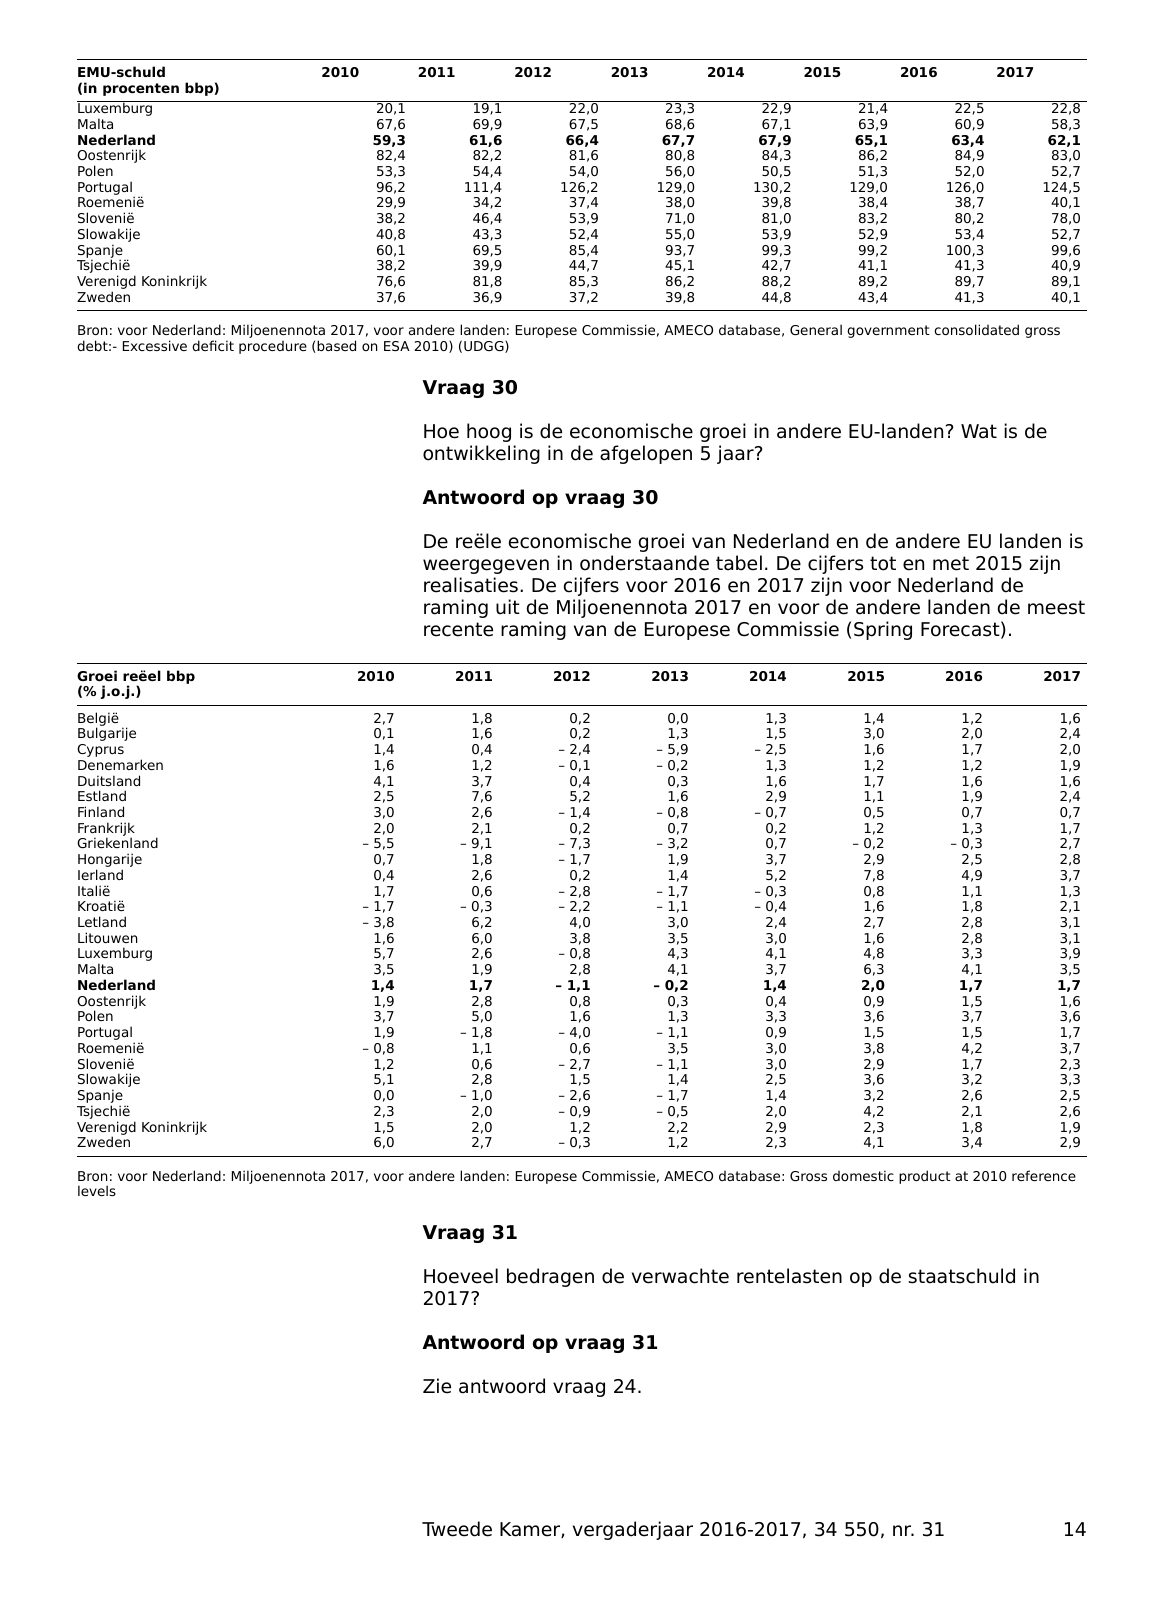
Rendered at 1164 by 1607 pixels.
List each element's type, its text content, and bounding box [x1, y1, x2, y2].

table_cell 52,7 [990, 164, 1087, 179]
table_cell – 2,7 [499, 1056, 596, 1072]
table_cell 3,2 [891, 1072, 988, 1088]
table_cell – 3,8 [303, 915, 400, 931]
table_cell 1,8 [891, 899, 988, 915]
table_cell 52,0 [894, 164, 990, 179]
table_cell Slovenië [77, 1056, 302, 1072]
subtitle Vraag 31 [422, 1222, 1087, 1244]
table_cell 124,5 [990, 180, 1087, 195]
table_cell 1,6 [303, 931, 400, 946]
table_cell – 1,8 [400, 1025, 498, 1041]
table_cell 1,4 [793, 706, 891, 726]
table_cell Malta [77, 962, 302, 978]
table_cell 2,1 [891, 1104, 988, 1119]
table_header 2016 [891, 664, 988, 705]
table_cell 1,7 [400, 978, 498, 993]
table_cell Bron: voor Nederland: Miljoenennota 2017, voor andere landen: Europese Commissie, AMECO database, General government consolidated gross debt:- Excessive deficit procedure (based on ESA 2010) (UDGG) [77, 311, 1087, 354]
table_cell 3,7 [695, 962, 792, 978]
table_cell – 2,4 [499, 742, 596, 758]
table_cell 83,2 [798, 211, 894, 227]
table_cell 3,7 [303, 1009, 400, 1025]
table_cell 2,0 [891, 726, 988, 742]
table_cell 1,6 [793, 931, 891, 946]
table_cell 66,4 [508, 133, 604, 148]
table_cell 3,3 [891, 946, 988, 962]
table_cell 1,5 [499, 1072, 596, 1088]
table_cell 1,3 [891, 821, 988, 836]
subtitle Antwoord op vraag 31 [422, 1332, 1087, 1354]
table_cell 1,9 [596, 852, 694, 868]
table_cell 3,2 [793, 1088, 891, 1104]
table_cell Malta [77, 117, 315, 132]
table_cell 2,5 [303, 789, 400, 805]
table_cell 111,4 [412, 180, 508, 195]
table_cell Nederland [77, 978, 302, 993]
table_cell 3,0 [793, 726, 891, 742]
table_header EMU-schuld (in procenten bbp) [77, 60, 315, 101]
table_cell 86,2 [605, 274, 701, 290]
table_cell Roemenië [77, 195, 315, 211]
table_cell Zweden [77, 1135, 302, 1156]
table_cell 2,4 [989, 789, 1087, 805]
table_cell – 1,7 [596, 1088, 694, 1104]
table_header 2012 [508, 60, 604, 101]
table_cell 1,1 [793, 789, 891, 805]
table_cell – 0,3 [891, 836, 988, 852]
table_cell 2,5 [891, 852, 988, 868]
table_cell – 0,8 [499, 946, 596, 962]
table_cell 2,2 [596, 1119, 694, 1135]
table_cell 60,9 [894, 117, 990, 132]
table_cell 21,4 [798, 102, 894, 117]
table_cell 2,9 [695, 789, 792, 805]
table_cell Denemarken [77, 758, 302, 773]
table_cell 2,9 [793, 1056, 891, 1072]
table_cell Bulgarije [77, 726, 302, 742]
table_cell – 9,1 [400, 836, 498, 852]
table_cell 3,0 [695, 931, 792, 946]
table_cell 41,3 [894, 258, 990, 274]
table_cell 22,9 [701, 102, 797, 117]
table_cell 40,1 [990, 290, 1087, 310]
table_cell Cyprus [77, 742, 302, 758]
table_cell – 0,7 [695, 805, 792, 821]
table_cell 67,6 [315, 117, 412, 132]
table_cell 38,0 [605, 195, 701, 211]
table_cell 99,6 [990, 243, 1087, 258]
table_cell 59,3 [315, 133, 412, 148]
table_cell 0,8 [793, 884, 891, 899]
table_cell 2,0 [400, 1119, 498, 1135]
table_header 2013 [605, 60, 701, 101]
table_cell 51,3 [798, 164, 894, 179]
table_cell 3,5 [596, 1041, 694, 1056]
table_cell 4,1 [303, 773, 400, 789]
table_cell Estland [77, 789, 302, 805]
table_cell 1,6 [499, 1009, 596, 1025]
table_cell 0,3 [596, 994, 694, 1009]
table_cell 2,1 [400, 821, 498, 836]
table_cell 1,6 [596, 789, 694, 805]
table_cell 84,3 [701, 148, 797, 164]
table_cell 41,1 [798, 258, 894, 274]
table_cell 2,0 [793, 978, 891, 993]
table_cell 3,7 [989, 1041, 1087, 1056]
table_cell 2,3 [695, 1135, 792, 1156]
table_cell 40,8 [315, 227, 412, 242]
table_cell 3,7 [989, 868, 1087, 883]
table_cell 1,7 [793, 773, 891, 789]
table_cell – 2,6 [499, 1088, 596, 1104]
table_cell 68,6 [605, 117, 701, 132]
table_cell 2,6 [400, 868, 498, 883]
table_cell 22,0 [508, 102, 604, 117]
table_cell 1,7 [989, 1025, 1087, 1041]
table_cell 85,3 [508, 274, 604, 290]
table_cell 42,7 [701, 258, 797, 274]
table_cell 1,3 [989, 884, 1087, 899]
table_cell 4,1 [793, 1135, 891, 1156]
table_cell 1,6 [303, 758, 400, 773]
table_cell 3,9 [989, 946, 1087, 962]
table_cell 2,6 [400, 805, 498, 821]
table_cell 60,1 [315, 243, 412, 258]
table_cell 2,9 [989, 1135, 1087, 1156]
table_header 2015 [793, 664, 891, 705]
table_cell 53,9 [508, 211, 604, 227]
table_cell Verenigd Koninkrijk [77, 1119, 302, 1135]
table_cell 71,0 [605, 211, 701, 227]
table_cell 1,5 [303, 1119, 400, 1135]
table_cell 1,9 [400, 962, 498, 978]
table_cell Polen [77, 164, 315, 179]
table_cell 2,1 [989, 899, 1087, 915]
table_cell 2,0 [303, 821, 400, 836]
table_cell 3,8 [793, 1041, 891, 1056]
table_cell 54,0 [508, 164, 604, 179]
table_cell 1,2 [793, 758, 891, 773]
table_cell 0,6 [400, 1056, 498, 1072]
table_cell – 7,3 [499, 836, 596, 852]
table_cell 3,3 [695, 1009, 792, 1025]
table_cell – 2,5 [695, 742, 792, 758]
table_cell 2,6 [891, 1088, 988, 1104]
table_cell 81,8 [412, 274, 508, 290]
table_cell 99,3 [701, 243, 797, 258]
table_cell 3,0 [695, 1041, 792, 1056]
table_cell Litouwen [77, 931, 302, 946]
table_cell 2,7 [793, 915, 891, 931]
table_header Groei reëel bbp (% j.o.j.) [77, 664, 302, 705]
table_cell 1,2 [891, 758, 988, 773]
table_cell 1,7 [303, 884, 400, 899]
table_cell 38,2 [315, 211, 412, 227]
table_cell 83,0 [990, 148, 1087, 164]
table_cell Slowakije [77, 1072, 302, 1088]
table_cell 2,4 [695, 915, 792, 931]
table_cell 3,7 [400, 773, 498, 789]
table_cell 129,0 [798, 180, 894, 195]
table_cell 0,2 [499, 821, 596, 836]
table_header 2010 [303, 664, 400, 705]
table_cell 34,2 [412, 195, 508, 211]
table_cell 5,0 [400, 1009, 498, 1025]
table_cell 0,0 [303, 1088, 400, 1104]
table_cell 1,6 [989, 706, 1087, 726]
table_cell 7,6 [400, 789, 498, 805]
table_cell 0,4 [499, 773, 596, 789]
table_cell 2,9 [793, 852, 891, 868]
table_cell 40,1 [990, 195, 1087, 211]
table_cell 0,2 [499, 706, 596, 726]
table_cell – 1,4 [499, 805, 596, 821]
table_cell 3,6 [989, 1009, 1087, 1025]
table_cell 1,9 [303, 1025, 400, 1041]
table_cell 40,9 [990, 258, 1087, 274]
table_cell 2,8 [891, 915, 988, 931]
table_header 2014 [701, 60, 797, 101]
table_cell 0,7 [989, 805, 1087, 821]
table_cell 5,2 [695, 868, 792, 883]
table_cell 6,3 [793, 962, 891, 978]
table_cell 3,3 [989, 1072, 1087, 1088]
table_cell 3,0 [695, 1056, 792, 1072]
table_header 2011 [412, 60, 508, 101]
table_cell 39,8 [701, 195, 797, 211]
table_cell 1,3 [596, 1009, 694, 1025]
table_cell – 1,0 [400, 1088, 498, 1104]
text De reële economische groei van Nederland en de andere EU landen is weergegeven in onderstaande tabel. De cijfers tot en met 2015 zijn realisaties. De cijfers voor 2016 en 2017 zijn voor Nederland de raming uit de Miljoenennota 2017 en voor de andere landen de meest recente raming van de Europese Commissie (Spring Forecast). [422, 531, 1087, 641]
table_cell 0,0 [596, 706, 694, 726]
text Hoeveel bedragen de verwachte rentelasten op de staatschuld in 2017? [422, 1266, 1087, 1310]
table_cell 55,0 [605, 227, 701, 242]
table_cell 0,7 [695, 836, 792, 852]
table_cell 23,3 [605, 102, 701, 117]
table_cell 53,3 [315, 164, 412, 179]
table_cell 0,4 [303, 868, 400, 883]
table_cell – 0,2 [793, 836, 891, 852]
table_cell – 5,5 [303, 836, 400, 852]
table_cell 6,0 [400, 931, 498, 946]
table_cell 2,8 [400, 1072, 498, 1088]
table_cell 20,1 [315, 102, 412, 117]
table_cell Spanje [77, 1088, 302, 1104]
table_cell 3,5 [303, 962, 400, 978]
table_cell 2,5 [695, 1072, 792, 1088]
table_cell 69,9 [412, 117, 508, 132]
table_cell 0,8 [499, 994, 596, 1009]
table_cell 6,0 [303, 1135, 400, 1156]
table_cell 3,7 [695, 852, 792, 868]
table_cell – 3,2 [596, 836, 694, 852]
table_cell 52,7 [990, 227, 1087, 242]
table_cell – 0,3 [695, 884, 792, 899]
table_cell 0,4 [400, 742, 498, 758]
table_cell 1,4 [596, 1072, 694, 1088]
table_cell 81,0 [701, 211, 797, 227]
table_cell 1,9 [891, 789, 988, 805]
table_cell – 0,2 [596, 758, 694, 773]
table_cell 1,8 [400, 706, 498, 726]
table_cell 46,4 [412, 211, 508, 227]
table_cell 0,9 [695, 1025, 792, 1041]
table_cell – 2,2 [499, 899, 596, 915]
table_cell Slovenië [77, 211, 315, 227]
table_cell 1,2 [303, 1056, 400, 1072]
table_cell 0,2 [695, 821, 792, 836]
table_cell 38,2 [315, 258, 412, 274]
table_cell 2,8 [891, 931, 988, 946]
table_cell 2,7 [303, 706, 400, 726]
table_cell Luxemburg [77, 102, 315, 117]
table_cell – 1,7 [499, 852, 596, 868]
table_cell 85,4 [508, 243, 604, 258]
table_cell – 4,0 [499, 1025, 596, 1041]
table_cell – 0,3 [400, 899, 498, 915]
table_cell 1,6 [400, 726, 498, 742]
table_cell 2,0 [695, 1104, 792, 1119]
table_cell 4,9 [891, 868, 988, 883]
subtitle Vraag 30 [422, 377, 1087, 398]
table_cell 2,5 [989, 1088, 1087, 1104]
table_cell 1,2 [891, 706, 988, 726]
table_cell Portugal [77, 180, 315, 195]
table_cell 1,4 [303, 978, 400, 993]
table_cell 126,2 [508, 180, 604, 195]
table_cell 1,3 [695, 758, 792, 773]
table_cell 1,9 [989, 758, 1087, 773]
table_cell 1,5 [891, 1025, 988, 1041]
table_cell 0,7 [596, 821, 694, 836]
table_cell 1,7 [989, 821, 1087, 836]
table_cell 1,6 [989, 773, 1087, 789]
table_cell 4,1 [891, 962, 988, 978]
table_cell 3,5 [596, 931, 694, 946]
table_cell 39,9 [412, 258, 508, 274]
table_header 2017 [989, 664, 1087, 705]
table_cell 0,6 [400, 884, 498, 899]
table_cell 0,9 [793, 994, 891, 1009]
table_cell 3,1 [989, 931, 1087, 946]
table_cell 4,8 [793, 946, 891, 962]
table_cell 1,2 [499, 1119, 596, 1135]
table_header 2012 [499, 664, 596, 705]
table_cell 2,3 [303, 1104, 400, 1119]
table_cell Nederland [77, 133, 315, 148]
table_cell – 0,5 [596, 1104, 694, 1119]
table_cell 100,3 [894, 243, 990, 258]
table_cell 0,2 [499, 868, 596, 883]
table_cell 0,1 [303, 726, 400, 742]
table_cell 1,9 [303, 994, 400, 1009]
table_cell 2,8 [989, 852, 1087, 868]
table_cell 1,8 [891, 1119, 988, 1135]
table_cell – 2,8 [499, 884, 596, 899]
table_cell 44,8 [701, 290, 797, 310]
table_cell 4,3 [596, 946, 694, 962]
table_cell 0,4 [695, 994, 792, 1009]
table_cell 3,0 [303, 805, 400, 821]
table_cell 0,6 [499, 1041, 596, 1056]
table_cell Finland [77, 805, 302, 821]
table_cell 67,7 [605, 133, 701, 148]
table_cell 126,0 [894, 180, 990, 195]
table_cell 65,1 [798, 133, 894, 148]
table_header 2014 [695, 664, 792, 705]
table_cell 84,9 [894, 148, 990, 164]
table_cell – 5,9 [596, 742, 694, 758]
table_cell 2,6 [400, 946, 498, 962]
table_cell Tsjechië [77, 1104, 302, 1119]
table_cell België [77, 706, 302, 726]
table_cell 53,4 [894, 227, 990, 242]
table_cell 63,4 [894, 133, 990, 148]
table_cell 1,6 [695, 773, 792, 789]
table_cell 2,7 [400, 1135, 498, 1156]
table_cell 1,3 [695, 706, 792, 726]
table_cell 1,6 [989, 994, 1087, 1009]
table_cell 89,1 [990, 274, 1087, 290]
table_cell Oostenrijk [77, 994, 302, 1009]
table_cell 37,2 [508, 290, 604, 310]
table_cell 4,2 [891, 1041, 988, 1056]
table_cell – 0,1 [499, 758, 596, 773]
table_cell 4,0 [499, 915, 596, 931]
table_cell Letland [77, 915, 302, 931]
table_cell 0,3 [596, 773, 694, 789]
table_cell – 0,8 [596, 805, 694, 821]
table_cell 6,2 [400, 915, 498, 931]
table_cell Frankrijk [77, 821, 302, 836]
table_cell – 0,9 [499, 1104, 596, 1119]
table_cell 58,3 [990, 117, 1087, 132]
table_cell 52,4 [508, 227, 604, 242]
table_cell 2,0 [400, 1104, 498, 1119]
table_cell 19,1 [412, 102, 508, 117]
table_cell 1,2 [793, 821, 891, 836]
table_cell 44,7 [508, 258, 604, 274]
table_cell 61,6 [412, 133, 508, 148]
table_cell 1,6 [891, 773, 988, 789]
table_cell – 1,1 [596, 899, 694, 915]
table_cell 22,8 [990, 102, 1087, 117]
table_cell 0,7 [303, 852, 400, 868]
table_cell 1,3 [596, 726, 694, 742]
table_cell 3,4 [891, 1135, 988, 1156]
table_cell 29,9 [315, 195, 412, 211]
table_cell 1,7 [891, 1056, 988, 1072]
table_cell 99,2 [798, 243, 894, 258]
table_cell Zweden [77, 290, 315, 310]
table_cell 54,4 [412, 164, 508, 179]
table_cell 4,1 [695, 946, 792, 962]
table_cell 41,3 [894, 290, 990, 310]
table_cell Duitsland [77, 773, 302, 789]
table_cell – 1,7 [303, 899, 400, 915]
table_cell 86,2 [798, 148, 894, 164]
table_cell 2,9 [695, 1119, 792, 1135]
table_cell 1,5 [891, 994, 988, 1009]
table_cell 53,9 [701, 227, 797, 242]
table_cell 2,0 [989, 742, 1087, 758]
table_cell 1,2 [596, 1135, 694, 1156]
table_cell 37,6 [315, 290, 412, 310]
table_cell Hongarije [77, 852, 302, 868]
table_cell 129,0 [605, 180, 701, 195]
table_cell 1,6 [793, 742, 891, 758]
table_cell Ierland [77, 868, 302, 883]
table_cell 62,1 [990, 133, 1087, 148]
table_cell Spanje [77, 243, 315, 258]
table_cell Luxemburg [77, 946, 302, 962]
table_cell 52,9 [798, 227, 894, 242]
table_cell 5,7 [303, 946, 400, 962]
table_cell 1,2 [400, 758, 498, 773]
table_cell 1,4 [695, 978, 792, 993]
table_header 2010 [315, 60, 412, 101]
table_cell 1,5 [695, 726, 792, 742]
table_cell 1,7 [891, 742, 988, 758]
table_cell 76,6 [315, 274, 412, 290]
table_cell 22,5 [894, 102, 990, 117]
table_cell Verenigd Koninkrijk [77, 274, 315, 290]
table_cell 38,4 [798, 195, 894, 211]
table_cell 82,4 [315, 148, 412, 164]
table_cell 45,1 [605, 258, 701, 274]
table_cell 67,1 [701, 117, 797, 132]
table_header 2013 [596, 664, 694, 705]
table_cell 1,7 [891, 978, 988, 993]
table_cell Slowakije [77, 227, 315, 242]
table_cell 2,4 [989, 726, 1087, 742]
table_cell 67,9 [701, 133, 797, 148]
table_cell 3,1 [989, 915, 1087, 931]
table_cell 2,3 [793, 1119, 891, 1135]
table_cell 67,5 [508, 117, 604, 132]
table_cell – 1,1 [499, 978, 596, 993]
table_cell 2,7 [989, 836, 1087, 852]
table_cell 89,2 [798, 274, 894, 290]
table_cell 4,2 [793, 1104, 891, 1119]
table_cell 5,2 [499, 789, 596, 805]
table_cell 3,6 [793, 1072, 891, 1088]
table_cell – 0,4 [695, 899, 792, 915]
table_cell Portugal [77, 1025, 302, 1041]
table_cell 80,2 [894, 211, 990, 227]
table_header 2017 [990, 60, 1087, 101]
table_cell 5,1 [303, 1072, 400, 1088]
table_cell 82,2 [412, 148, 508, 164]
table_cell 36,9 [412, 290, 508, 310]
table_cell Kroatië [77, 899, 302, 915]
table_cell 37,4 [508, 195, 604, 211]
table_cell 1,1 [891, 884, 988, 899]
table_cell 0,5 [793, 805, 891, 821]
table_cell – 0,2 [596, 978, 694, 993]
table_cell 1,4 [303, 742, 400, 758]
table_cell 78,0 [990, 211, 1087, 227]
table_cell – 1,7 [596, 884, 694, 899]
table_cell 1,8 [400, 852, 498, 868]
table_cell 80,8 [605, 148, 701, 164]
table_cell 96,2 [315, 180, 412, 195]
table_cell 0,2 [499, 726, 596, 742]
table_cell 2,8 [400, 994, 498, 1009]
table_cell 39,8 [605, 290, 701, 310]
text Zie antwoord vraag 24. [422, 1376, 1087, 1398]
table_cell 50,5 [701, 164, 797, 179]
table_cell 81,6 [508, 148, 604, 164]
subtitle Antwoord op vraag 30 [422, 487, 1087, 509]
table_cell Bron: voor Nederland: Miljoenennota 2017, voor andere landen: Europese Commissie, AMECO database: Gross domestic product at 2010 reference levels [77, 1157, 1087, 1200]
table_cell 1,7 [989, 978, 1087, 993]
table_cell 56,0 [605, 164, 701, 179]
table_cell 3,6 [793, 1009, 891, 1025]
table_cell 2,6 [989, 1104, 1087, 1119]
table_cell – 0,3 [499, 1135, 596, 1156]
table_cell 69,5 [412, 243, 508, 258]
table_cell – 1,1 [596, 1056, 694, 1072]
table_cell Italië [77, 884, 302, 899]
table_cell 2,8 [499, 962, 596, 978]
table_cell 1,5 [793, 1025, 891, 1041]
table_cell 1,9 [989, 1119, 1087, 1135]
table_cell 1,4 [596, 868, 694, 883]
table_header 2016 [894, 60, 990, 101]
table_cell 3,8 [499, 931, 596, 946]
table_cell Roemenië [77, 1041, 302, 1056]
table_cell – 1,1 [596, 1025, 694, 1041]
table_cell 2,3 [989, 1056, 1087, 1072]
table_cell 88,2 [701, 274, 797, 290]
table_cell Polen [77, 1009, 302, 1025]
table_cell Griekenland [77, 836, 302, 852]
table_cell 3,5 [989, 962, 1087, 978]
table_cell 1,1 [400, 1041, 498, 1056]
table_cell 93,7 [605, 243, 701, 258]
table_cell 43,3 [412, 227, 508, 242]
table_cell Oostenrijk [77, 148, 315, 164]
table_cell 3,0 [596, 915, 694, 931]
table_cell 89,7 [894, 274, 990, 290]
table_cell 1,6 [793, 899, 891, 915]
table_header 2011 [400, 664, 498, 705]
table_cell 63,9 [798, 117, 894, 132]
table_cell 7,8 [793, 868, 891, 883]
table_cell 130,2 [701, 180, 797, 195]
table_cell 38,7 [894, 195, 990, 211]
table_cell – 0,8 [303, 1041, 400, 1056]
table_cell 4,1 [596, 962, 694, 978]
text Hoe hoog is de economische groei in andere EU-landen? Wat is de ontwikkeling in de afgelopen 5 jaar? [422, 421, 1087, 465]
table_cell Tsjechië [77, 258, 315, 274]
table_cell 1,4 [695, 1088, 792, 1104]
table_cell 3,7 [891, 1009, 988, 1025]
table_header 2015 [798, 60, 894, 101]
table_cell 43,4 [798, 290, 894, 310]
table_cell 0,7 [891, 805, 988, 821]
